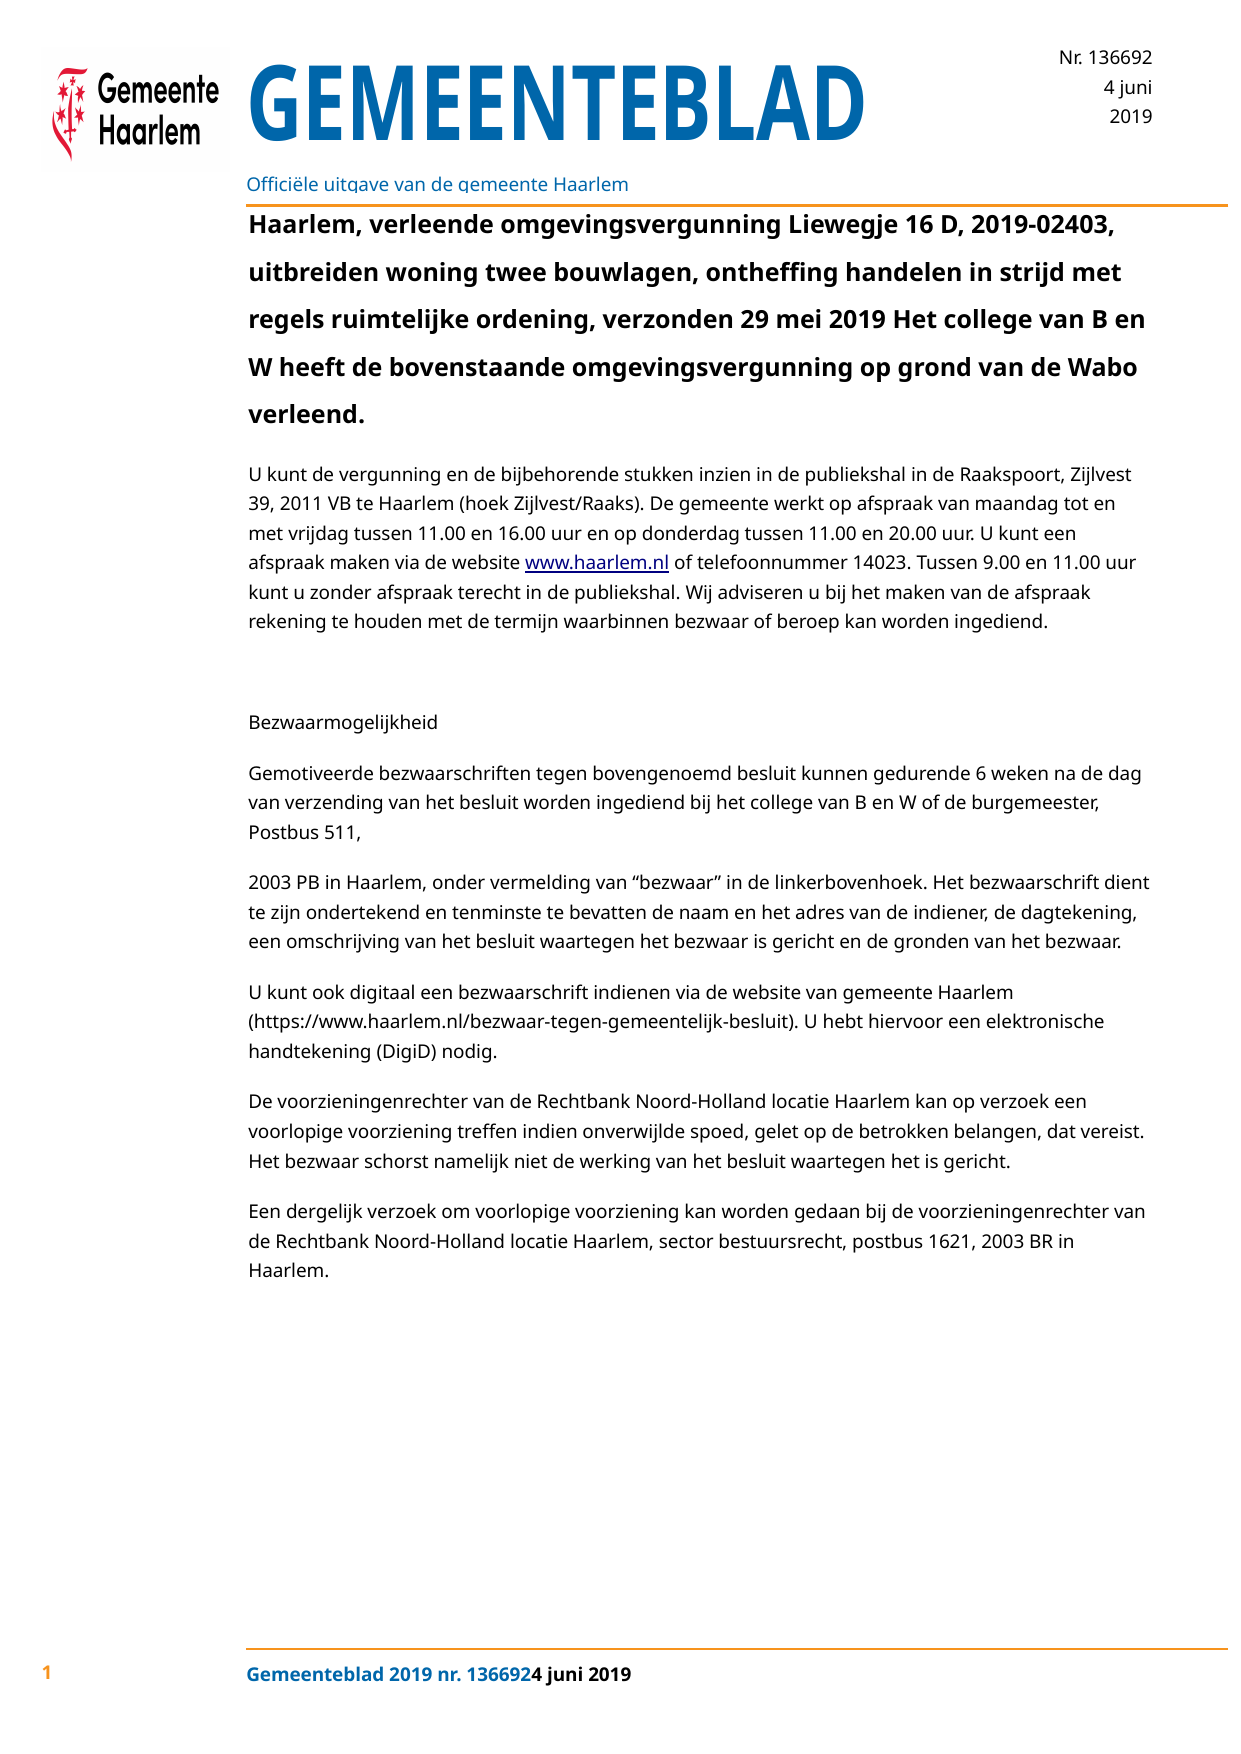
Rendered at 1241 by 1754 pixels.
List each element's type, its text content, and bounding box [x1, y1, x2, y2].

text Haarlem, verleende omgevingsvergunning Liewegje 16 D, 2019-02403, uitbreiden woning twee bouwlagen, ontheffing handelen in strijd met regels ruimtelijke ordening, verzonden 29 mei 2019 Het college van B en W heeft de bovenstaande omgevingsvergunning op grond van de Wabo verleend. [248, 207, 1152, 431]
text De voorzieningenrechter van de Rechtbank Noord-Holland locatie Haarlem kan op verzoek een voorlopige voorziening treffen indien onverwijlde spoed, gelet op de betrokken belangen, dat vereist. Het bezwaar schorst namelijk niet de werking van het besluit waartegen het is gericht. [248, 1089, 1152, 1173]
text Gemotiveerde bezwaarschriften tegen bovengenoemd besluit kunnen gedurende 6 weken na de dag van verzending van het besluit worden ingediend bij het college van B en W of de burgemeester, Postbus 511, [248, 760, 1152, 845]
text Een dergelijk verzoek om voorlopige voorziening kan worden gedaan bij de voorzieningenrechter van de Rechtbank Noord-Holland locatie Haarlem, sector bestuursrecht, postbus 1621, 2003 BR in Haarlem. [248, 1198, 1152, 1283]
text U kunt de vergunning en de bijbehorende stukken inzien in de publiekshal in de Raakspoort, Zijlvest 39, 2011 VB te Haarlem (hoek Zijlvest/Raaks). De gemeente werkt op afspraak van maandag tot en met vrijdag tussen 11.00 en 16.00 uur en op donderdag tussen 11.00 en 20.00 uur. U kunt een afspraak maken via de website www.haarlem.nl of telefoonnummer 14023. Tussen 9.00 en 11.00 uur kunt u zonder afspraak terecht in de publiekshal. Wij adviseren u bij het maken van de afspraak rekening te houden met de termijn waarbinnen bezwaar of beroep kan worden ingediend. [248, 461, 1152, 634]
text Bezwaarmogelijkheid [248, 709, 1152, 735]
picture [41, 47, 231, 172]
text U kunt ook digitaal een bezwaarschrift indienen via de website van gemeente Haarlem (https://www.haarlem.nl/bezwaar-tegen-gemeentelijk-besluit). U hebt hiervoor een elektronische handtekening (DigiD) nodig. [248, 979, 1152, 1064]
text 2003 PB in Haarlem, onder vermelding van “bezwaar” in de linkerbovenhoek. Het bezwaarschrift dient te zijn ondertekend en tenminste te bevatten de naam en het adres van de indiener, de dagtekening, een omschrijving van het besluit waartegen het bezwaar is gericht en de gronden van het bezwaar. [248, 869, 1152, 954]
